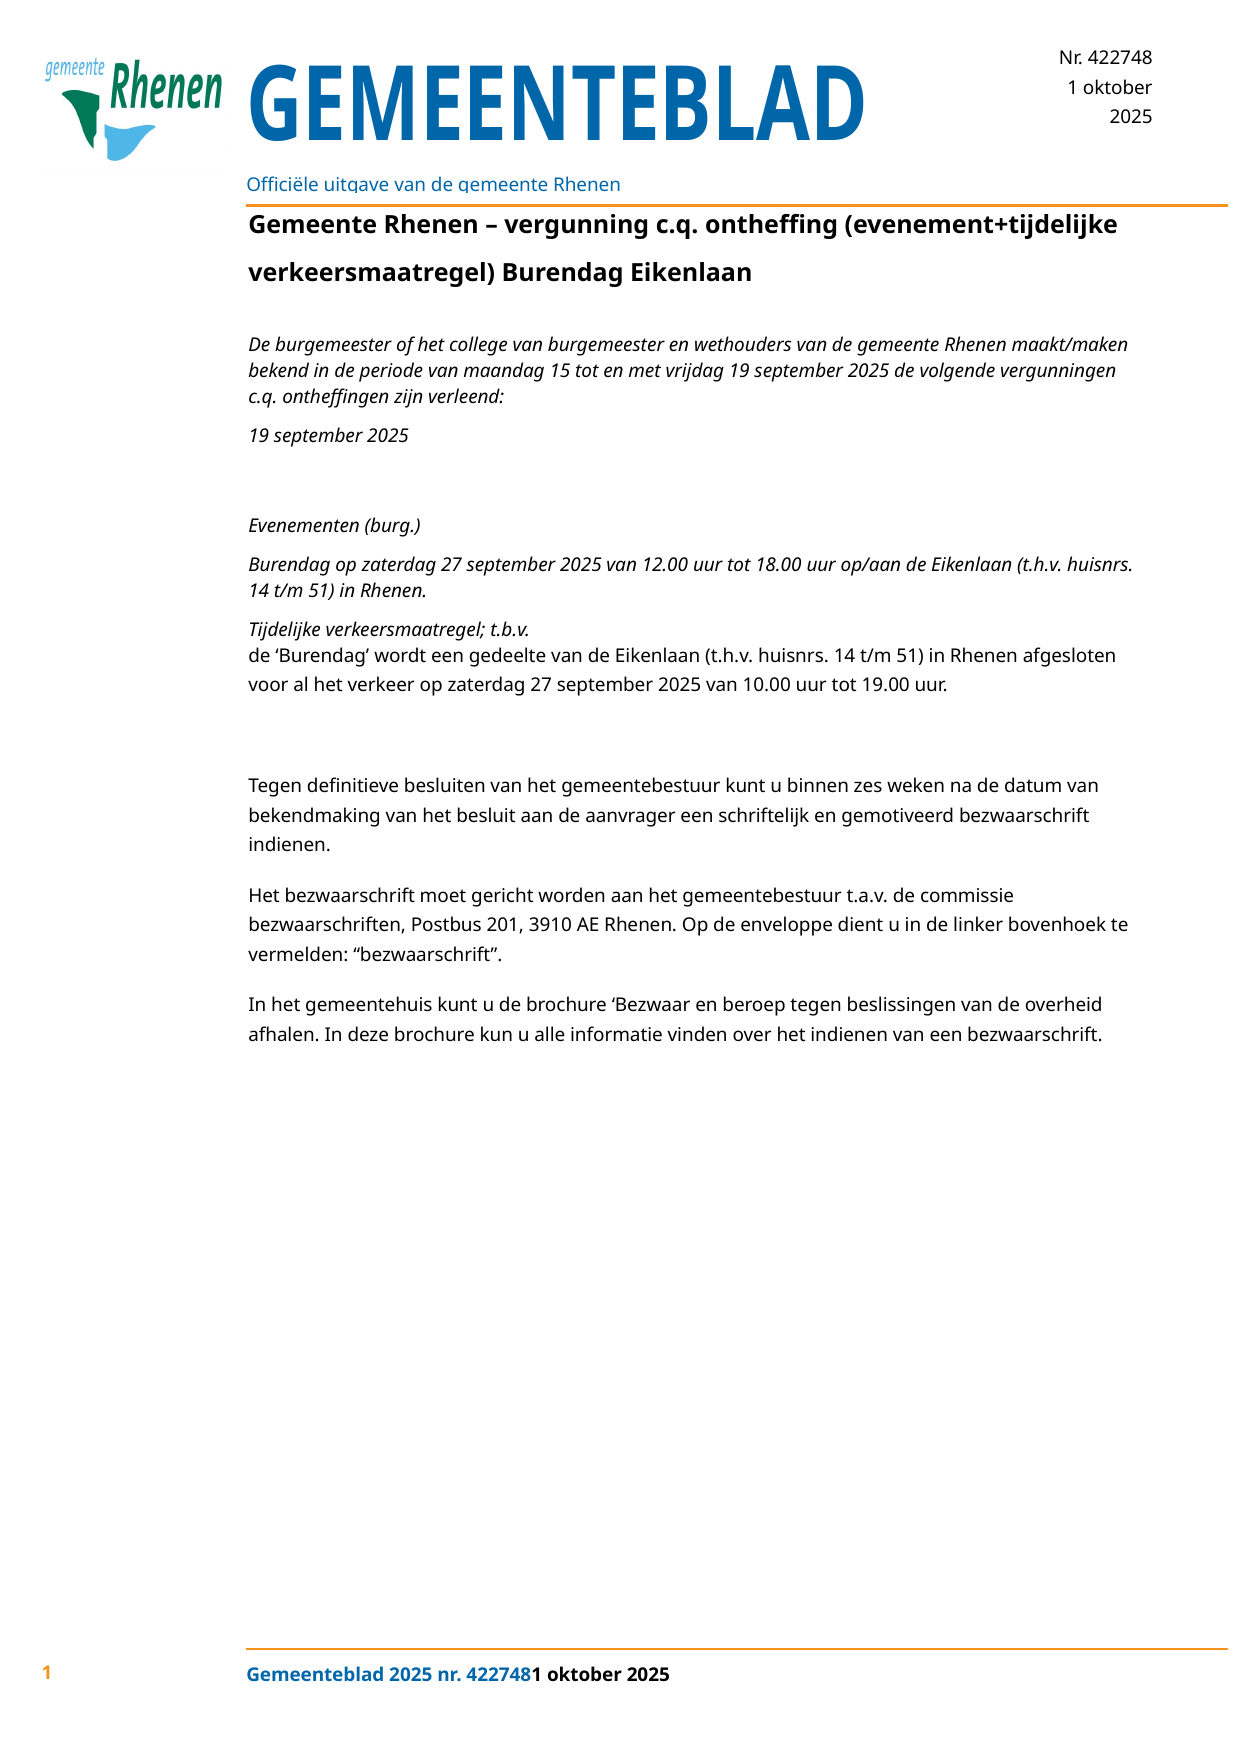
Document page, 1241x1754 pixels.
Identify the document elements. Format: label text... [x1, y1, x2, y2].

text Gemeente Rhenen – vergunning c.q. ontheffing (evenement+tijdelijke verkeersmaatregel) Burendag Eikenlaan [248, 207, 1152, 288]
text de ‘Burendag’ wordt een gedeelte van de Eikenlaan (t.h.v. huisnrs. 14 t/m 51) in Rhenen afgesloten voor al het verkeer op zaterdag 27 september 2025 van 10.00 uur tot 19.00 uur. [248, 642, 1152, 697]
text Tijdelijke verkeersmaatregel; t.b.v. [248, 616, 1152, 642]
text 19 september 2025 [248, 422, 1152, 448]
text De burgemeester of het college van burgemeester en wethouders van de gemeente Rhenen maakt/maken bekend in de periode van maandag 15 tot en met vrijdag 19 september 2025 de volgende vergunningen c.q. ontheffingen zijn verleend: [248, 331, 1152, 409]
text Evenementen (burg.) [248, 512, 1152, 538]
picture [41, 47, 231, 172]
text Burendag op zaterdag 27 september 2025 van 12.00 uur tot 18.00 uur op/aan de Eikenlaan (t.h.v. huisnrs. 14 t/m 51) in Rhenen. [248, 551, 1152, 603]
text Tegen definitieve besluiten van het gemeentebestuur kunt u binnen zes weken na de datum van bekendmaking van het besluit aan de aanvrager een schriftelijk en gemotiveerd bezwaarschrift indienen. [248, 772, 1152, 857]
text Het bezwaarschrift moet gericht worden aan het gemeentebestuur t.a.v. de commissie bezwaarschriften, Postbus 201, 3910 AE Rhenen. Op de enveloppe dient u in de linker bovenhoek te vermelden: “bezwaarschrift”. [248, 882, 1152, 967]
text In het gemeentehuis kunt u de brochure ‘Bezwaar en beroep tegen beslissingen van de overheid afhalen. In deze brochure kun u alle informatie vinden over het indienen van een bezwaarschrift. [248, 991, 1152, 1047]
